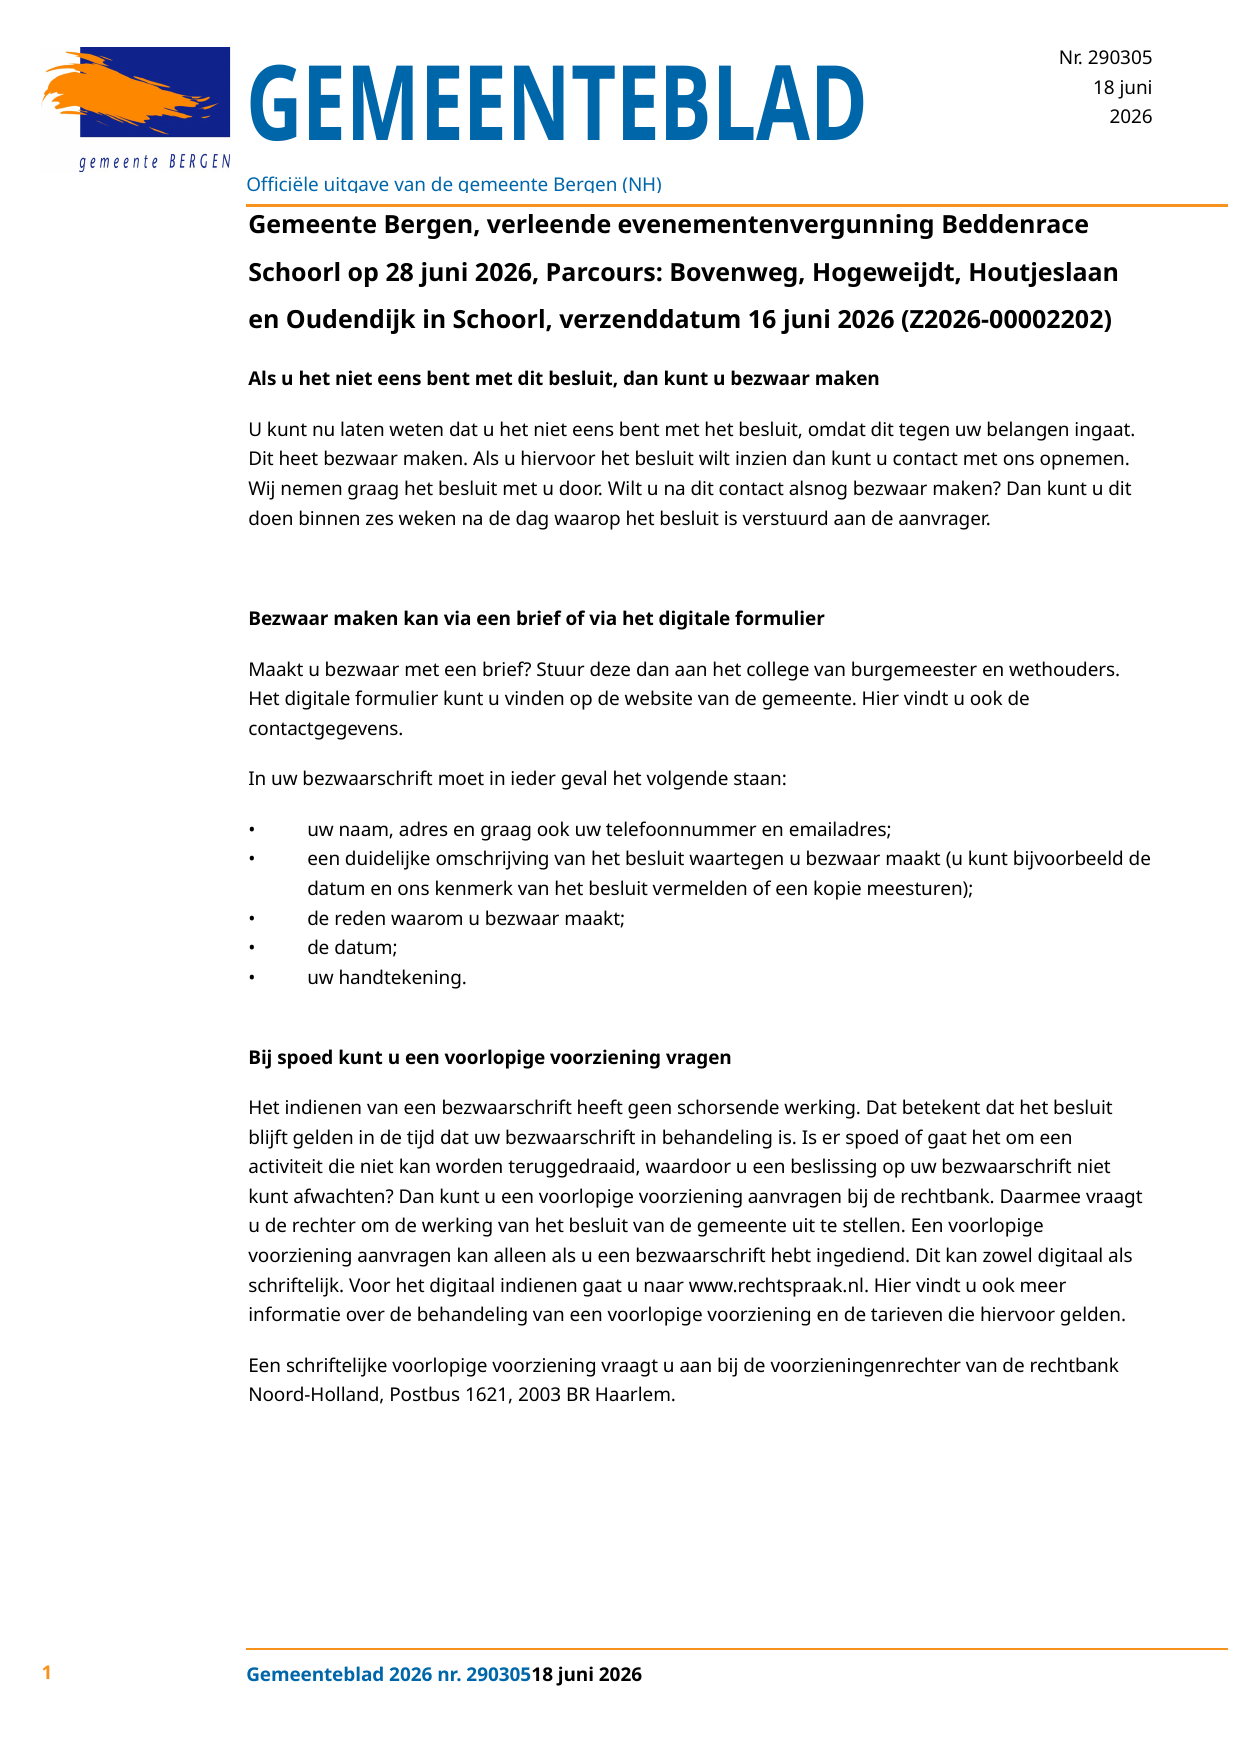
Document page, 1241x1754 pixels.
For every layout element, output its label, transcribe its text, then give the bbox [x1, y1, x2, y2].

list uw naam, adres en graag ook uw telefoonnummer en emailadres; [248, 816, 1152, 842]
text Het indienen van een bezwaarschrift heeft geen schorsende werking. Dat betekent dat het besluit blijft gelden in de tijd dat uw bezwaarschrift in behandeling is. Is er spoed of gaat het om een activiteit die niet kan worden teruggedraaid, waardoor u een beslissing op uw bezwaarschrift niet kunt afwachten? Dan kunt u een voorlopige voorziening aanvragen bij de rechtbank. Daarmee vraagt u de rechter om de werking van het besluit van de gemeente uit te stellen. Een voorlopige voorziening aanvragen kan alleen als u een bezwaarschrift hebt ingediend. Dit kan zowel digitaal als schriftelijk. Voor het digitaal indienen gaat u naar www.rechtspraak.nl. Hier vindt u ook meer informatie over de behandeling van een voorlopige voorziening en de tarieven die hiervoor gelden. [248, 1094, 1152, 1327]
text Een schriftelijke voorlopige voorziening vraagt u aan bij de voorzieningenrechter van de rechtbank Noord-Holland, Postbus 1621, 2003 BR Haarlem. [248, 1352, 1152, 1407]
picture [41, 47, 231, 172]
text U kunt nu laten weten dat u het niet eens bent met het besluit, omdat dit tegen uw belangen ingaat. Dit heet bezwaar maken. Als u hiervoor het besluit wilt inzien dan kunt u contact met ons opnemen. Wij nemen graag het besluit met u door. Wilt u na dit contact alsnog bezwaar maken? Dan kunt u dit doen binnen zes weken na de dag waarop het besluit is verstuurd aan de aanvrager. [248, 416, 1152, 530]
text In uw bezwaarschrift moet in ieder geval het volgende staan: [248, 766, 1152, 791]
list een duidelijke omschrijving van het besluit waartegen u bezwaar maakt (u kunt bijvoorbeeld de datum en ons kenmerk van het besluit vermelden of een kopie meesturen); [248, 846, 1152, 901]
text Maakt u bezwaar met een brief? Stuur deze dan aan het college van burgemeester en wethouders. Het digitale formulier kunt u vinden op de website van de gemeente. Hier vindt u ook de contactgegevens. [248, 656, 1152, 741]
list de reden waarom u bezwaar maakt; [248, 905, 1152, 930]
text Bij spoed kunt u een voorlopige voorziening vragen [248, 1044, 1152, 1069]
list de datum; [248, 934, 1152, 960]
text Als u het niet eens bent met dit besluit, dan kunt u bezwaar maken [248, 366, 1152, 391]
text Bezwaar maken kan via een brief of via het digitale formulier [248, 606, 1152, 631]
list uw handtekening. [248, 964, 1152, 989]
text Gemeente Bergen, verleende evenementenvergunning Beddenrace Schoorl op 28 juni 2026, Parcours: Bovenweg, Hogeweijdt, Houtjeslaan en Oudendijk in Schoorl, verzenddatum 16 juni 2026 (Z2026-00002202) [248, 207, 1152, 336]
